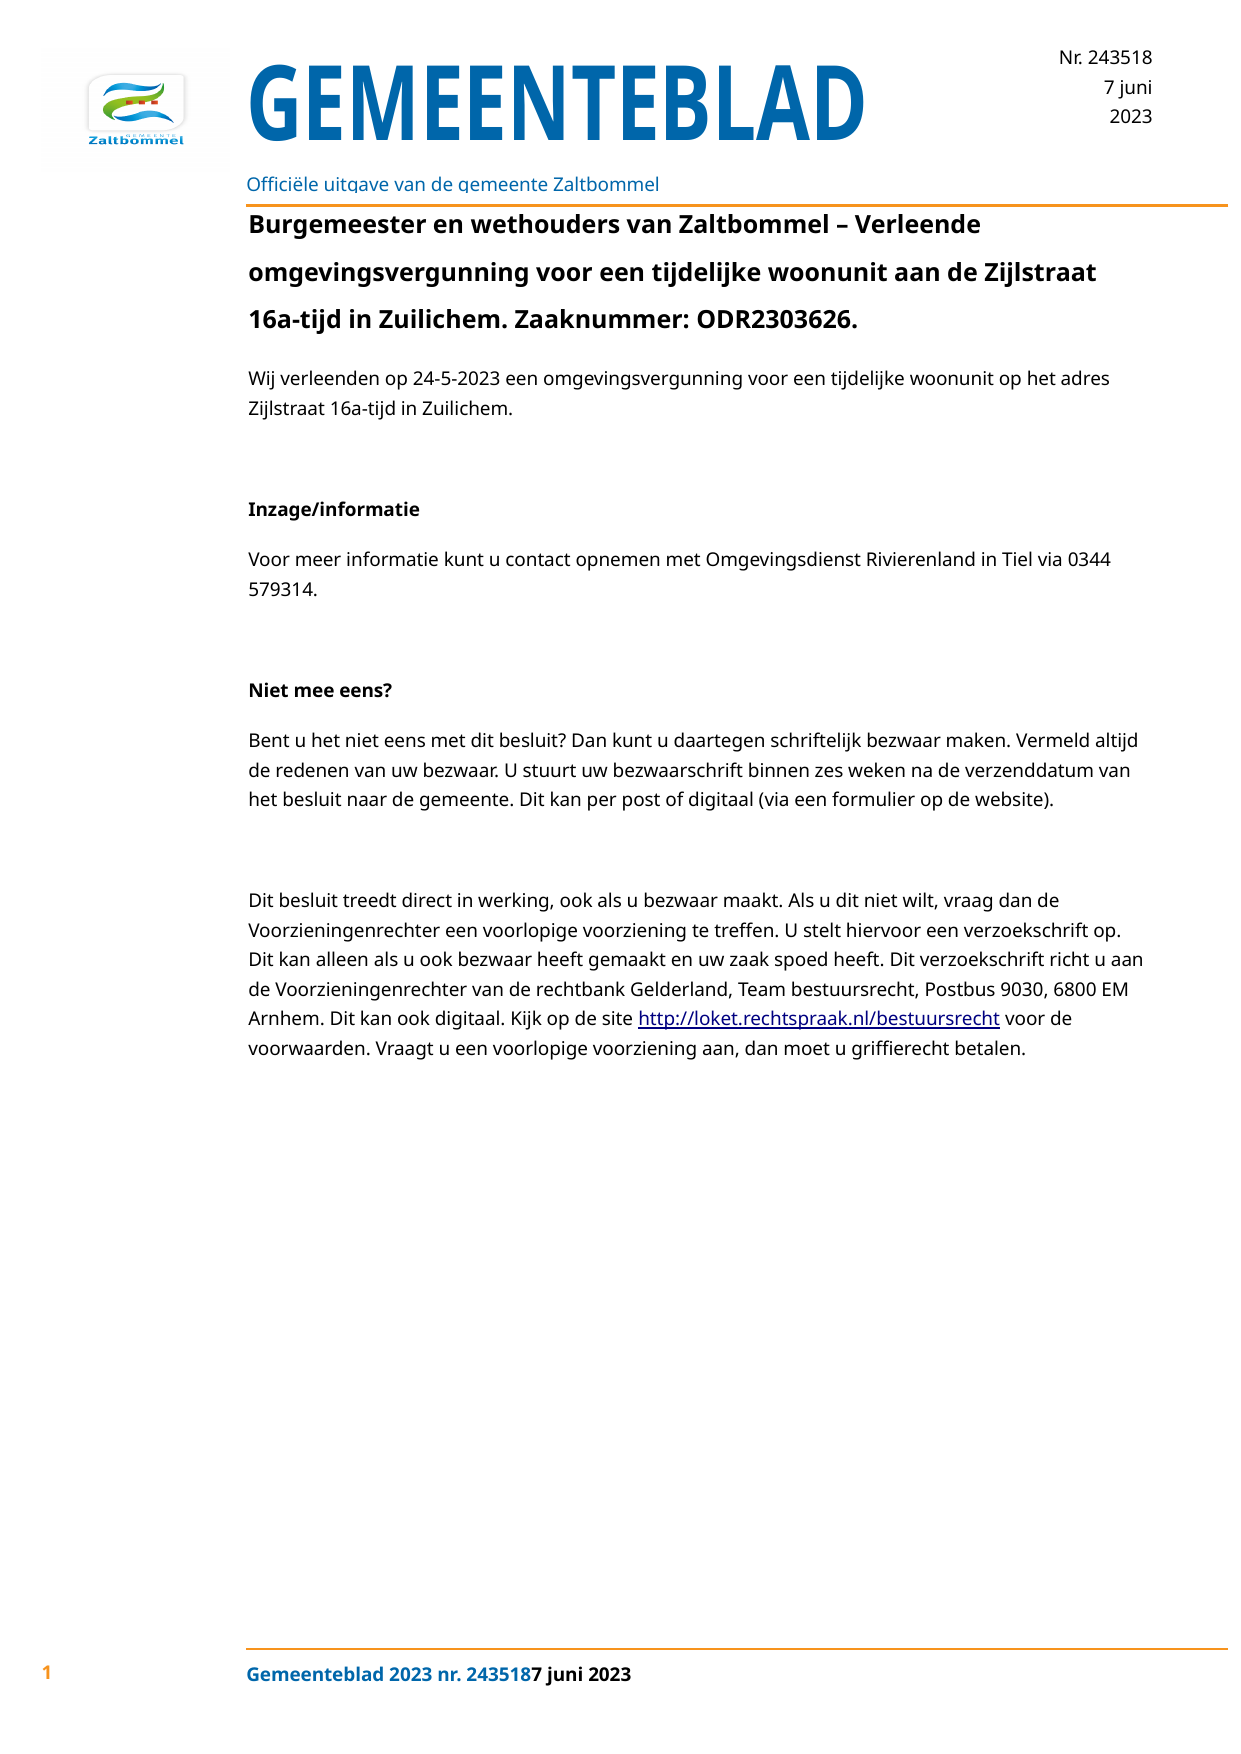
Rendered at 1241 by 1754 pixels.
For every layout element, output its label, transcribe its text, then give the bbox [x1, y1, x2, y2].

text Wij verleenden op 24-5-2023 een omgevingsvergunning voor een tijdelijke woonunit op het adres Zijlstraat 16a-tijd in Zuilichem. [248, 366, 1152, 421]
text Bent u het niet eens met dit besluit? Dan kunt u daartegen schriftelijk bezwaar maken. Vermeld altijd de redenen van uw bezwaar. U stuurt uw bezwaarschrift binnen zes weken na de verzenddatum van het besluit naar de gemeente. Dit kan per post of digitaal (via een formulier op de website). [248, 727, 1152, 812]
text Niet mee eens? [248, 677, 1152, 702]
text Burgemeester en wethouders van Zaltbommel – Verleende omgevingsvergunning voor een tijdelijke woonunit aan de Zijlstraat 16a-tijd in Zuilichem. Zaaknummer: ODR2303626. [248, 207, 1152, 336]
text Inzage/informatie [248, 496, 1152, 522]
text Voor meer informatie kunt u contact opnemen met Omgevingsdienst Rivierenland in Tiel via 0344 579314. [248, 546, 1152, 602]
picture [41, 47, 231, 172]
text Dit besluit treedt direct in werking, ook als u bezwaar maakt. Als u dit niet wilt, vraag dan de Voorzieningenrechter een voorlopige voorziening te treffen. U stelt hiervoor een verzoekschrift op. Dit kan alleen als u ook bezwaar heeft gemaakt en uw zaak spoed heeft. Dit verzoekschrift richt u aan de Voorzieningenrechter van de rechtbank Gelderland, Team bestuursrecht, Postbus 9030, 6800 EM Arnhem. Dit kan ook digitaal. Kijk op de site http://loket.rechtspraak.nl/bestuursrecht voor de voorwaarden. Vraagt u een voorlopige voorziening aan, dan moet u griffierecht betalen. [248, 887, 1152, 1061]
